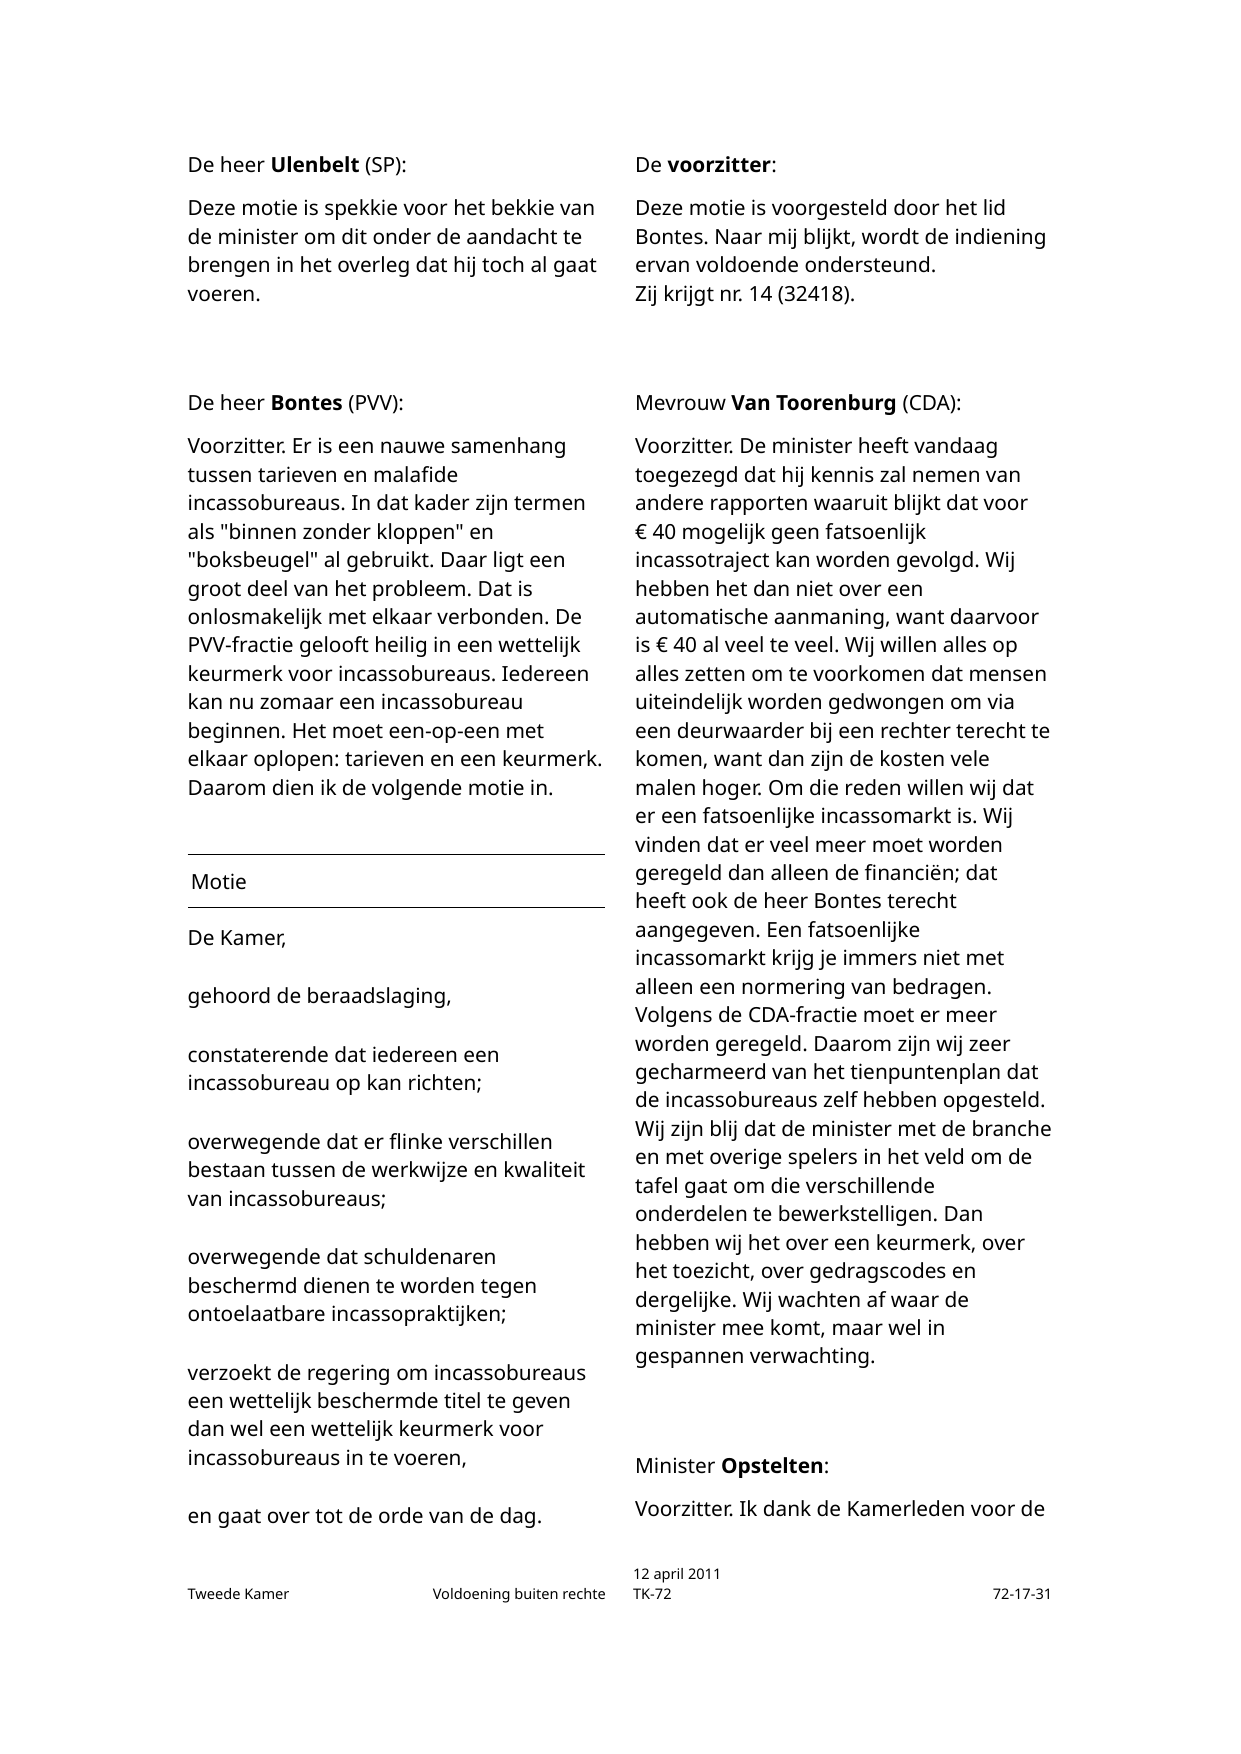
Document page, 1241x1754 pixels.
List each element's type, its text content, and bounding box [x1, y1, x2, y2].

text Deze motie is voorgesteld door het lid Bontes. Naar mij blijkt, wordt de indiening ervan voldoende ondersteund. [635, 193, 1053, 279]
text Voorzitter. De minister heeft vandaag toegezegd dat hij kennis zal nemen van andere rapporten waaruit blijkt dat voor € 40 mogelijk geen fatsoenlijk incassotraject kan worden gevolgd. Wij hebben het dan niet over een automatische aanmaning, want daarvoor is € 40 al veel te veel. Wij willen alles op alles zetten om te voorkomen dat mensen uiteindelijk worden gedwongen om via een deurwaarder bij een rechter terecht te komen, want dan zijn de kosten vele malen hoger. Om die reden willen wij dat er een fatsoenlijke incassomarkt is. Wij vinden dat er veel meer moet worden geregeld dan alleen de financiën; dat heeft ook de heer Bontes terecht aangegeven. Een fatsoenlijke incassomarkt krijg je immers niet met alleen een normering van bedragen. Volgens de CDA-fractie moet er meer worden geregeld. Daarom zijn wij zeer gecharmeerd van het tienpuntenplan dat de incassobureaus zelf hebben opgesteld. Wij zijn blij dat de minister met de branche en met overige spelers in het veld om de tafel gaat om die verschillende onderdelen te bewerkstelligen. Dan hebben wij het over een keurmerk, over het toezicht, over gedragscodes en dergelijke. Wij wachten af waar de minister mee komt, maar wel in gespannen verwachting. [635, 432, 1053, 1370]
text Voorzitter. Er is een nauwe samenhang tussen tarieven en malafide incassobureaus. In dat kader zijn termen als "binnen zonder kloppen" en "boksbeugel" al gebruikt. Daar ligt een groot deel van het probleem. Dat is onlosmakelijk met elkaar verbonden. De PVV-fractie gelooft heilig in een wettelijk keurmerk voor incassobureaus. Iedereen kan nu zomaar een incassobureau beginnen. Het moet een-op-een met elkaar oplopen: tarieven en een keurmerk. Daarom dien ik de volgende motie in. [187, 432, 605, 801]
text Zij krijgt nr. 14 (32418). [635, 279, 1053, 307]
text verzoekt de regering om incassobureaus een wettelijk beschermde titel te geven dan wel een wettelijk keurmerk voor incassobureaus in te voeren, [187, 1358, 605, 1471]
text Voorzitter. Ik dank de Kamerleden voor de [635, 1494, 1053, 1523]
text De heer Bontes (PVV): [187, 388, 605, 417]
text Minister Opstelten: [635, 1451, 1053, 1479]
text overwegende dat er flinke verschillen bestaan tussen de werkwijze en kwaliteit van incassobureaus; [187, 1127, 605, 1212]
text  [635, 337, 1053, 366]
text De voorzitter: [635, 150, 1053, 178]
text De Kamer, [187, 923, 605, 952]
text Mevrouw Van Toorenburg (CDA): [635, 388, 1053, 417]
text gehoord de beraadslaging, [187, 982, 605, 1010]
text overwegende dat schuldenaren beschermd dienen te worden tegen ontoelaatbare incassopraktijken; [187, 1242, 605, 1328]
text De heer Ulenbelt (SP): [187, 150, 605, 178]
text constaterende dat iedereen een incassobureau op kan richten; [187, 1040, 605, 1097]
subtitle Motie [187, 855, 605, 908]
text  [187, 337, 605, 366]
text en gaat over tot de orde van de dag. [187, 1501, 605, 1530]
text Deze motie is spekkie voor het bekkie van de minister om dit onder de aandacht te brengen in het overleg dat hij toch al gaat voeren. [187, 193, 605, 307]
text  [635, 1400, 1053, 1428]
